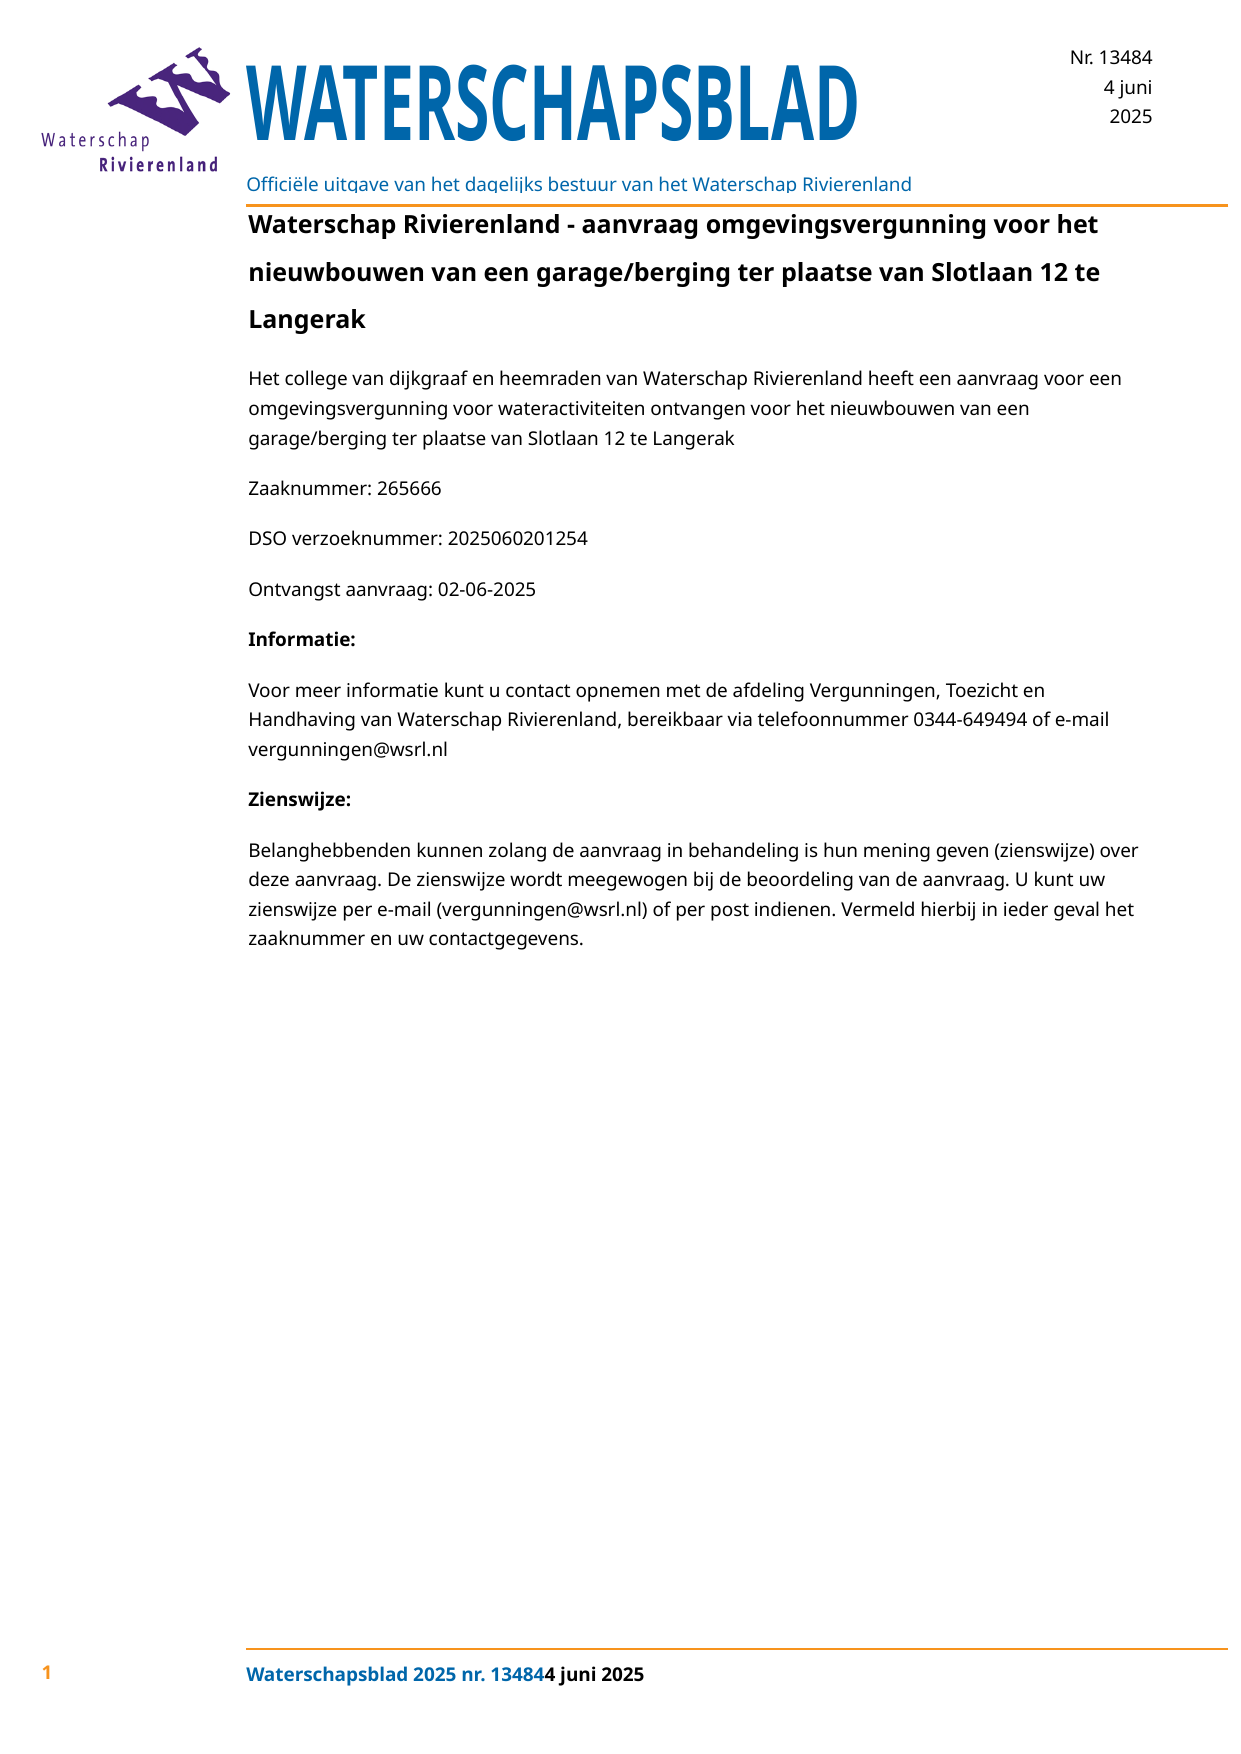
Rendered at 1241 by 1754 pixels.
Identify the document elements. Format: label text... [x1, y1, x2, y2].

text Het college van dijkgraaf en heemraden van Waterschap Rivierenland heeft een aanvraag voor een omgevingsvergunning voor wateractiviteiten ontvangen voor het nieuwbouwen van een garage/berging ter plaatse van Slotlaan 12 te Langerak [248, 366, 1152, 450]
text Waterschap Rivierenland - aanvraag omgevingsvergunning voor het nieuwbouwen van een garage/berging ter plaatse van Slotlaan 12 te Langerak [248, 207, 1152, 336]
text Zienswijze: [248, 786, 1152, 812]
text DSO verzoeknummer: 2025060201254 [248, 526, 1152, 551]
text Informatie: [248, 626, 1152, 652]
picture [41, 47, 231, 172]
text Zaaknummer: 265666 [248, 475, 1152, 501]
text Ontvangst aanvraag: 02-06-2025 [248, 576, 1152, 602]
text Belanghebbenden kunnen zolang de aanvraag in behandeling is hun mening geven (zienswijze) over deze aanvraag. De zienswijze wordt meegewogen bij de beoordeling van de aanvraag. U kunt uw zienswijze per e-mail (vergunningen@wsrl.nl) of per post indienen. Vermeld hierbij in ieder geval het zaaknummer en uw contactgegevens. [248, 837, 1152, 951]
text Voor meer informatie kunt u contact opnemen met de afdeling Vergunningen, Toezicht en Handhaving van Waterschap Rivierenland, bereikbaar via telefoonnummer 0344-649494 of e-mail vergunningen@wsrl.nl [248, 677, 1152, 762]
